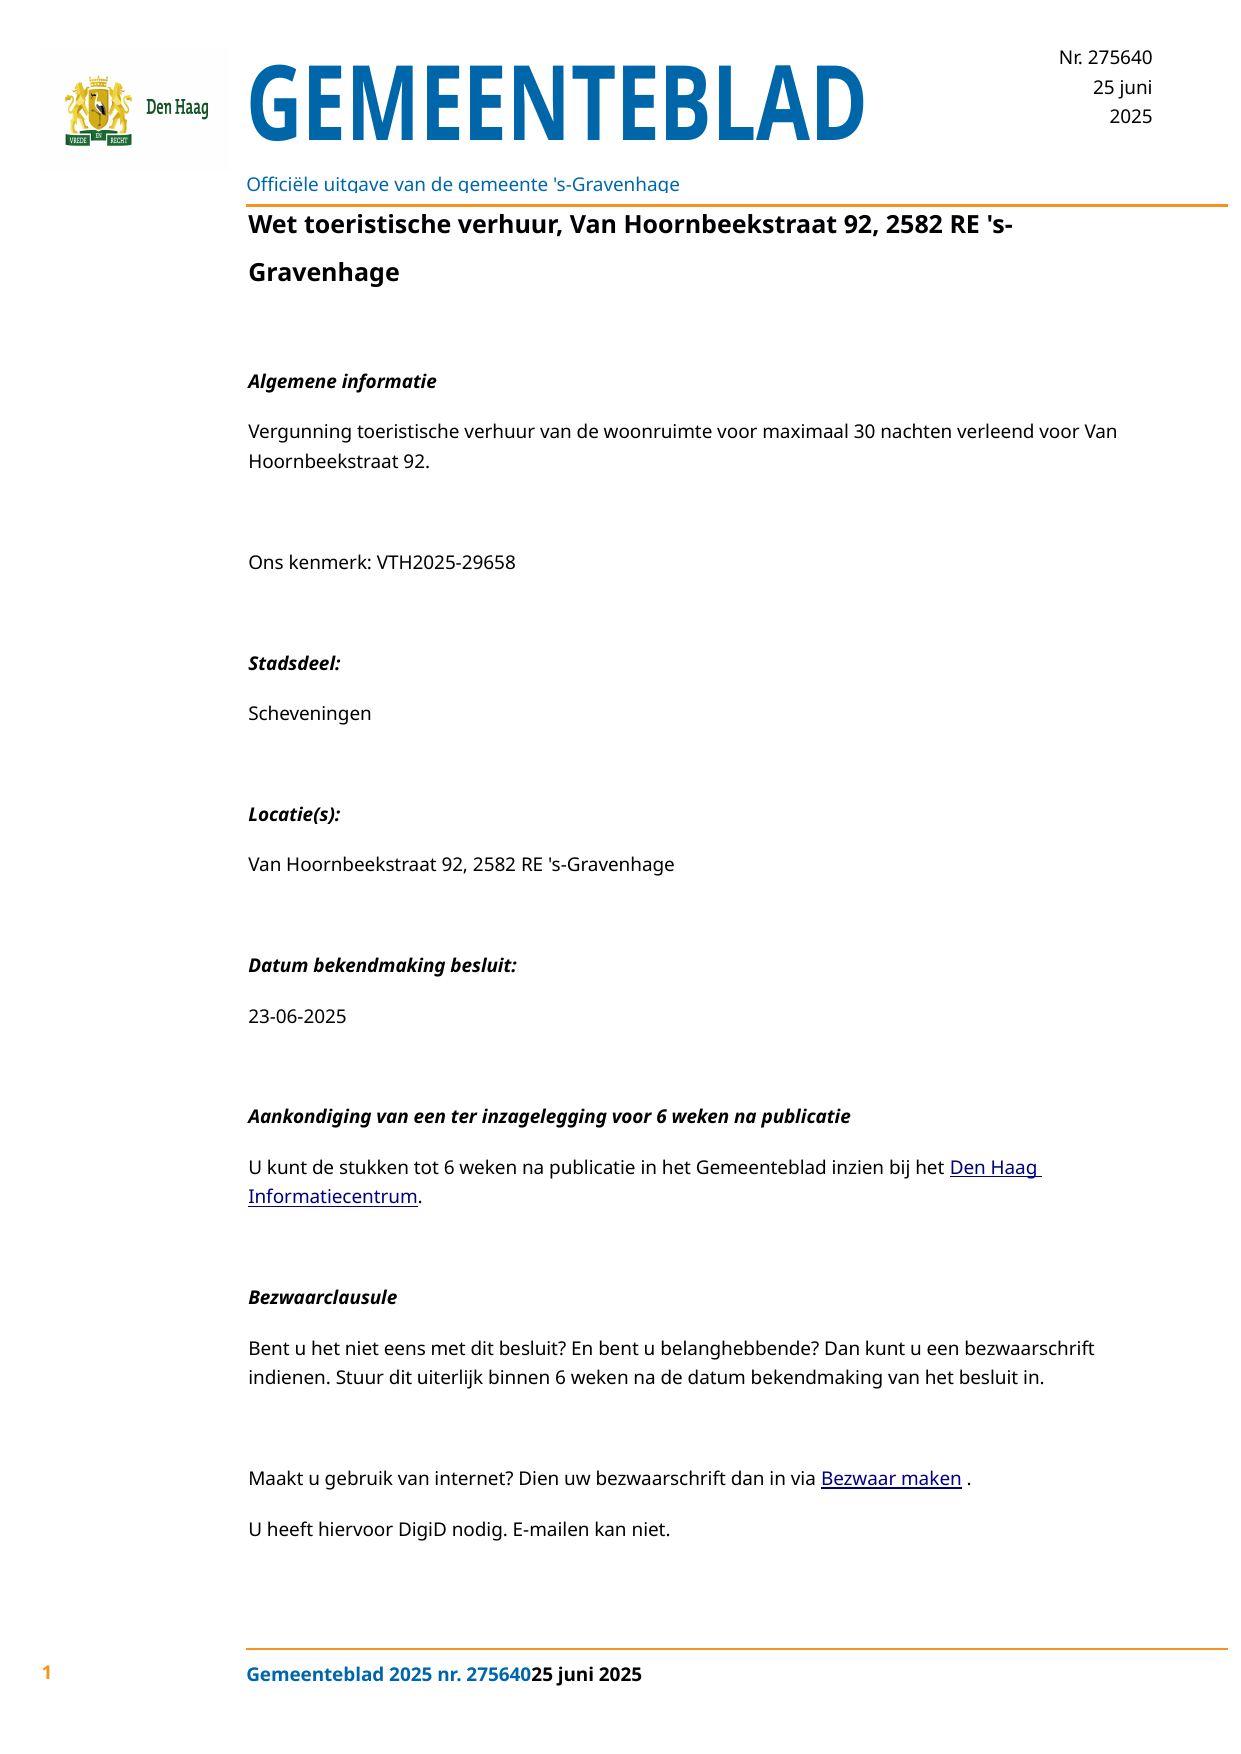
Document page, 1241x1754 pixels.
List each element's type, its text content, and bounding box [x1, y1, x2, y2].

text U heeft hiervoor DigiD nodig. E-mailen kan niet. [248, 1516, 1152, 1542]
text Ons kenmerk: VTH2025-29658 [248, 549, 1152, 575]
text Algemene informatie [248, 368, 1152, 394]
text Scheveningen [248, 700, 1152, 726]
text Wet toeristische verhuur, Van Hoornbeekstraat 92, 2582 RE 's-Gravenhage [248, 207, 1152, 288]
text Maakt u gebruik van internet? Dien uw bezwaarschrift dan in via Bezwaar maken . [248, 1465, 1152, 1491]
text Bezwaarclausule [248, 1284, 1152, 1310]
text Bent u het niet eens met dit besluit? En bent u belanghebbende? Dan kunt u een bezwaarschrift indienen. Stuur dit uiterlijk binnen 6 weken na de datum bekendmaking van het besluit in. [248, 1335, 1152, 1390]
text Datum bekendmaking besluit: [248, 952, 1152, 978]
text Aankondiging van een ter inzagelegging voor 6 weken na publicatie [248, 1104, 1152, 1129]
text U kunt de stukken tot 6 weken na publicatie in het Gemeenteblad inzien bij het Den Haag Informatiecentrum. [248, 1154, 1152, 1209]
text Vergunning toeristische verhuur van de woonruimte voor maximaal 30 nachten verleend voor Van Hoornbeekstraat 92. [248, 419, 1152, 474]
text 23-06-2025 [248, 1003, 1152, 1029]
text Locatie(s): [248, 801, 1152, 827]
text Stadsdeel: [248, 650, 1152, 676]
text Van Hoornbeekstraat 92, 2582 RE 's-Gravenhage [248, 852, 1152, 877]
picture [41, 47, 231, 172]
